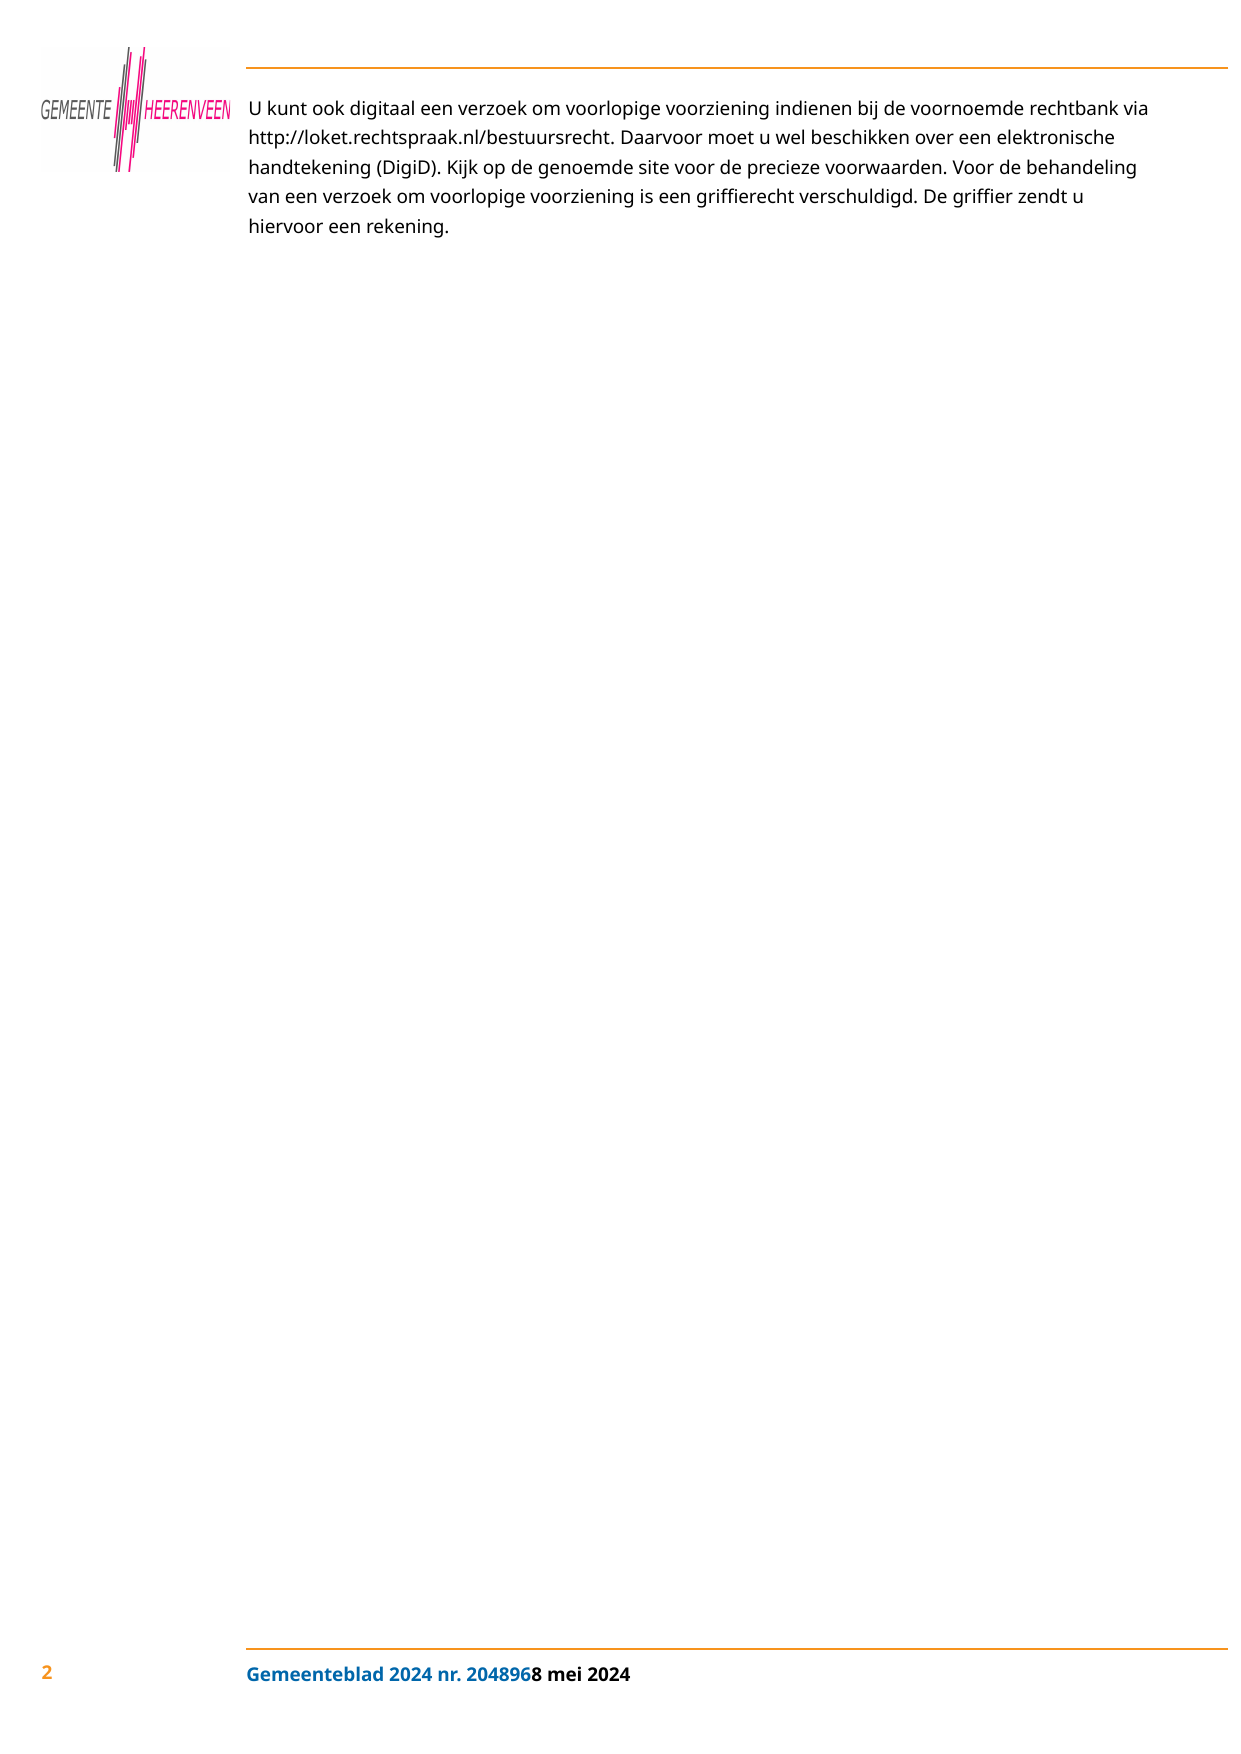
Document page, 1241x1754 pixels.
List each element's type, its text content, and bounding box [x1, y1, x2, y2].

text U kunt ook digitaal een verzoek om voorlopige voorziening indienen bij de voornoemde rechtbank via http://loket.rechtspraak.nl/bestuursrecht. Daarvoor moet u wel beschikken over een elektronische handtekening (DigiD). Kijk op de genoemde site voor de precieze voorwaarden. Voor de behandeling van een verzoek om voorlopige voorziening is een griffierecht verschuldigd. De griffier zendt u hiervoor een rekening. [248, 95, 1152, 239]
picture [41, 47, 231, 172]
